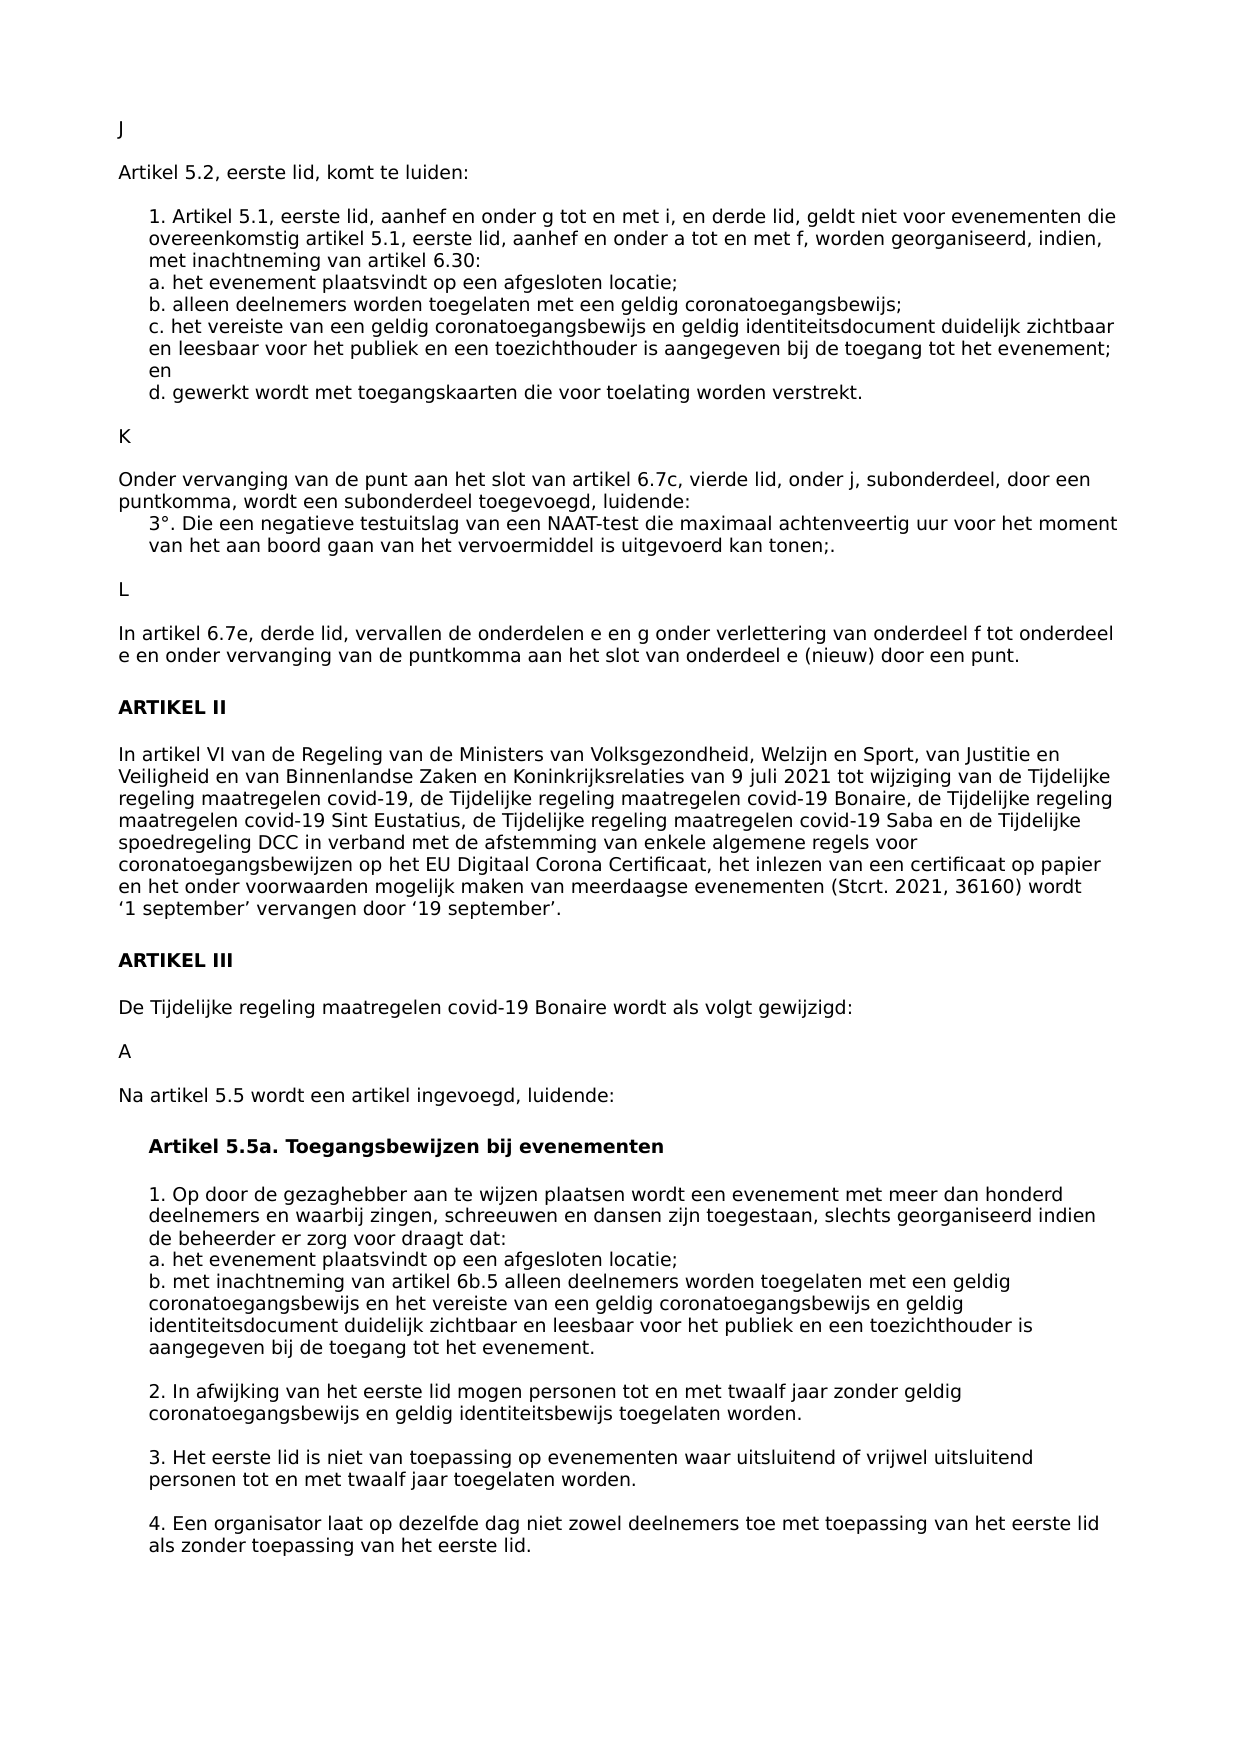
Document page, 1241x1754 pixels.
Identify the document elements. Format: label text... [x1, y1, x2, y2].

text J [118, 118, 1122, 140]
text Na artikel 5.5 wordt een artikel ingevoegd, luidende: [118, 1084, 1122, 1106]
text 1. Artikel 5.1, eerste lid, aanhef en onder g tot en met i, en derde lid, geldt niet voor evenementen die overeenkomstig artikel 5.1, eerste lid, aanhef en onder a tot en met f, worden georganiseerd, indien, met inachtneming van artikel 6.30: [148, 206, 1122, 272]
text d. gewerkt wordt met toegangskaarten die voor toelating worden verstrekt. [148, 382, 1122, 404]
text 3. Het eerste lid is niet van toepassing op evenementen waar uitsluitend of vrijwel uitsluitend personen tot en met twaalf jaar toegelaten worden. [148, 1447, 1122, 1491]
text c. het vereiste van een geldig coronatoegangsbewijs en geldig identiteitsdocument duidelijk zichtbaar en leesbaar voor het publiek en een toezichthouder is aangegeven bij de toegang tot het evenement; en [148, 316, 1122, 382]
text b. alleen deelnemers worden toegelaten met een geldig coronatoegangsbewijs; [148, 294, 1122, 316]
text 4. Een organisator laat op dezelfde dag niet zowel deelnemers toe met toepassing van het eerste lid als zonder toepassing van het eerste lid. [148, 1513, 1122, 1557]
subtitle ARTIKEL II [118, 697, 1122, 719]
text 2. In afwijking van het eerste lid mogen personen tot en met twaalf jaar zonder geldig coronatoegangsbewijs en geldig identiteitsbewijs toegelaten worden. [148, 1381, 1122, 1425]
subtitle ARTIKEL III [118, 950, 1122, 972]
text In artikel VI van de Regeling van de Ministers van Volksgezondheid, Welzijn en Sport, van Justitie en Veiligheid en van Binnenlandse Zaken en Koninkrijksrelaties van 9 juli 2021 tot wijziging van de Tijdelijke regeling maatregelen covid-19, de Tijdelijke regeling maatregelen covid-19 Bonaire, de Tijdelijke regeling maatregelen covid-19 Sint Eustatius, de Tijdelijke regeling maatregelen covid-19 Saba en de Tijdelijke spoedregeling DCC in verband met de afstemming van enkele algemene regels voor coronatoegangsbewijzen op het EU Digitaal Corona Certificaat, het inlezen van een certificaat op papier en het onder voorwaarden mogelijk maken van meerdaagse evenementen (Stcrt. 2021, 36160) wordt ‘1 september’ vervangen door ‘19 september’. [118, 744, 1122, 920]
text In artikel 6.7e, derde lid, vervallen de onderdelen e en g onder verlettering van onderdeel f tot onderdeel e en onder vervanging van de puntkomma aan het slot van onderdeel e (nieuw) door een punt. [118, 623, 1122, 667]
text A [118, 1041, 1122, 1063]
text b. met inachtneming van artikel 6b.5 alleen deelnemers worden toegelaten met een geldig coronatoegangsbewijs en het vereiste van een geldig coronatoegangsbewijs en geldig identiteitsdocument duidelijk zichtbaar en leesbaar voor het publiek en een toezichthouder is aangegeven bij de toegang tot het evenement. [148, 1271, 1122, 1359]
text a. het evenement plaatsvindt op een afgesloten locatie; [148, 272, 1122, 294]
text a. het evenement plaatsvindt op een afgesloten locatie; [148, 1249, 1122, 1271]
text Onder vervanging van de punt aan het slot van artikel 6.7c, vierde lid, onder j, subonderdeel, door een puntkomma, wordt een subonderdeel toegevoegd, luidende: [118, 469, 1122, 513]
text De Tijdelijke regeling maatregelen covid-19 Bonaire wordt als volgt gewijzigd: [118, 997, 1122, 1019]
text 3°. Die een negatieve testuitslag van een NAAT-test die maximaal achtenveertig uur voor het moment van het aan boord gaan van het vervoermiddel is uitgevoerd kan tonen;. [148, 513, 1122, 557]
text 1. Op door de gezaghebber aan te wijzen plaatsen wordt een evenement met meer dan honderd deelnemers en waarbij zingen, schreeuwen en dansen zijn toegestaan, slechts georganiseerd indien de beheerder er zorg voor draagt dat: [148, 1183, 1122, 1249]
text L [118, 579, 1122, 601]
text K [118, 426, 1122, 447]
text Artikel 5.2, eerste lid, komt te luiden: [118, 162, 1122, 184]
subtitle Artikel 5.5a. Toegangsbewijzen bij evenementen [148, 1136, 1122, 1158]
